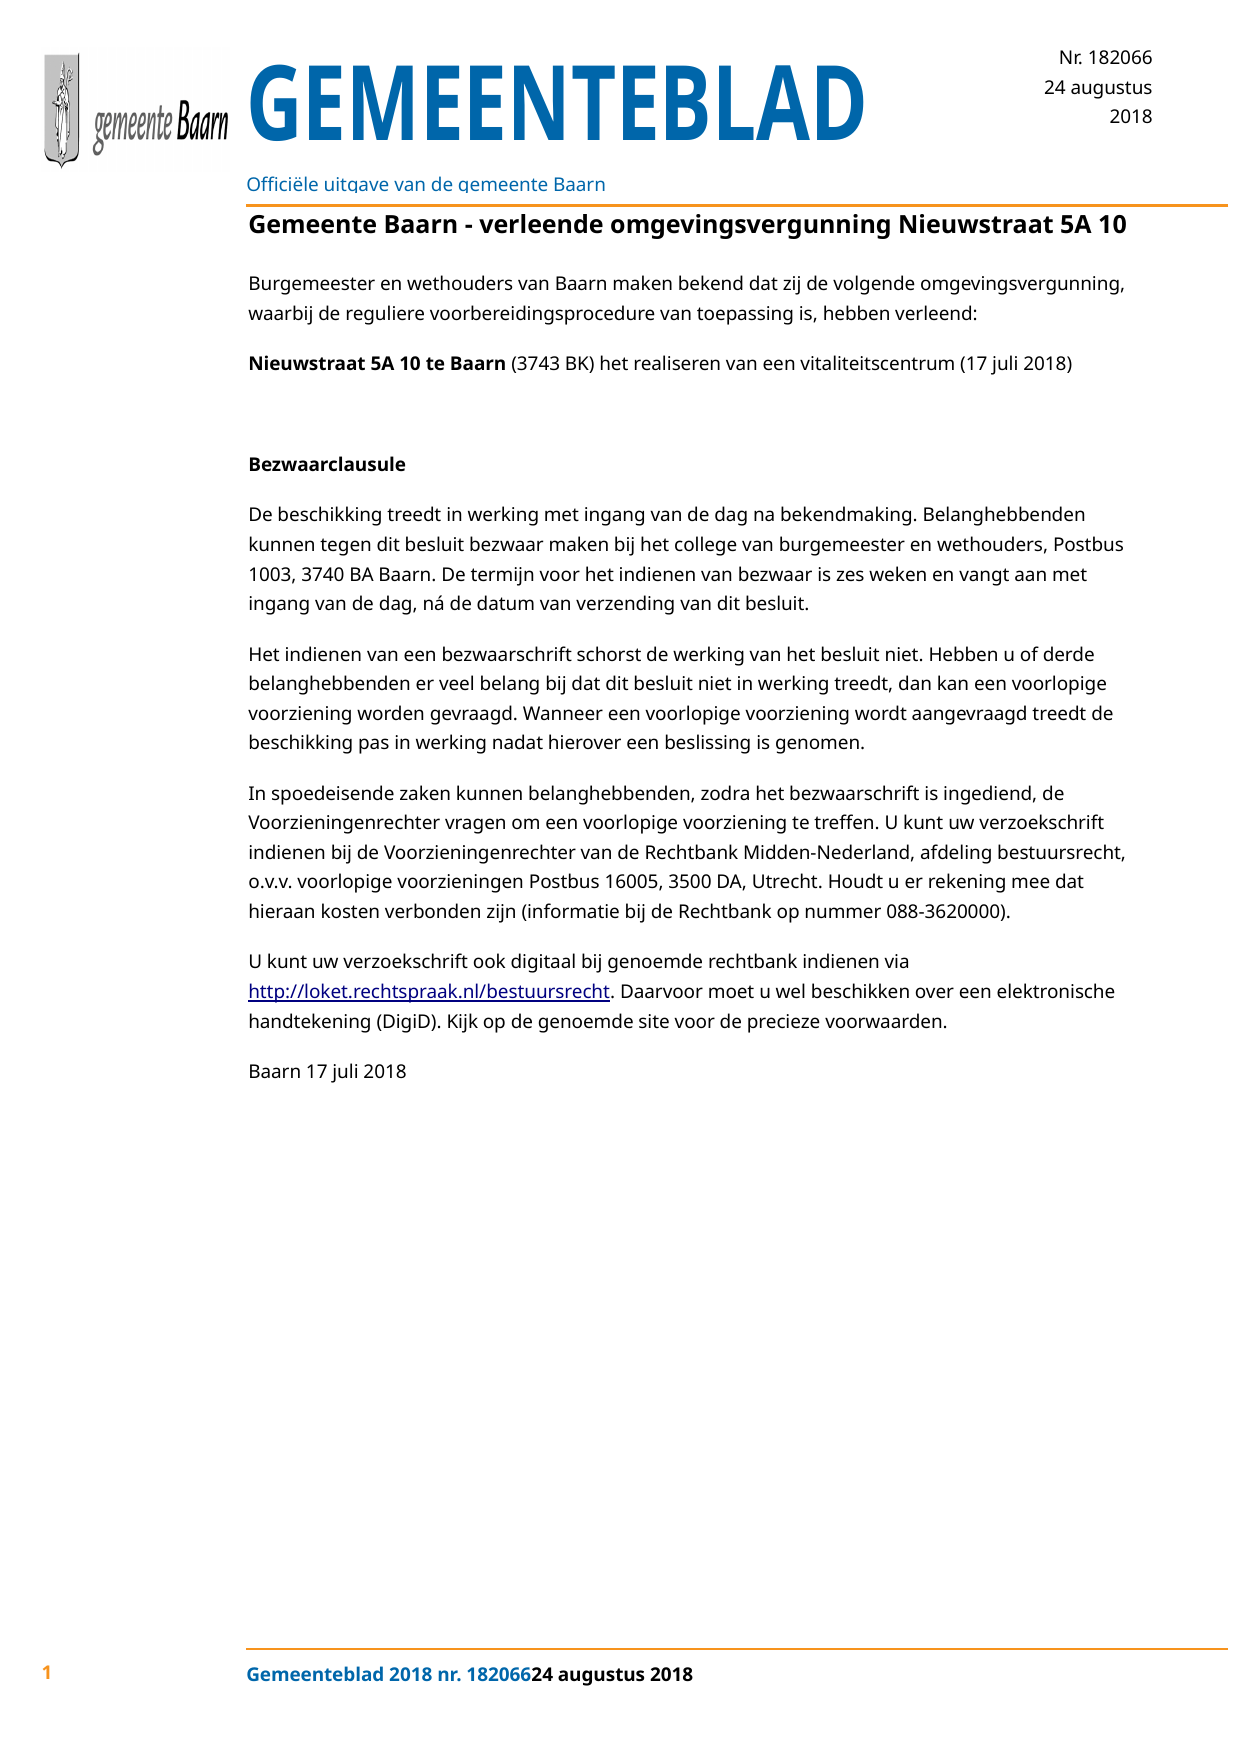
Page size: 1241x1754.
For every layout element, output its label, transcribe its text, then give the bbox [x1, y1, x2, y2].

text Baarn 17 juli 2018 [248, 1058, 1152, 1084]
text Nieuwstraat 5A 10 te Baarn (3743 BK) het realiseren van een vitaliteitscentrum (17 juli 2018) [248, 350, 1152, 376]
text Burgemeester en wethouders van Baarn maken bekend dat zij de volgende omgevingsvergunning, waarbij de reguliere voorbereidingsprocedure van toepassing is, hebben verleend: [248, 270, 1152, 326]
text Bezwaarclausule [248, 451, 1152, 477]
text In spoedeisende zaken kunnen belanghebbenden, zodra het bezwaarschrift is ingediend, de Voorzieningenrechter vragen om een voorlopige voorziening te treffen. U kunt uw verzoekschrift indienen bij de Voorzieningenrechter van de Rechtbank Midden-Nederland, afdeling bestuursrecht, o.v.v. voorlopige voorzieningen Postbus 16005, 3500 DA, Utrecht. Houdt u er rekening mee dat hieraan kosten verbonden zijn (informatie bij de Rechtbank op nummer 088-3620000). [248, 780, 1152, 924]
text U kunt uw verzoekschrift ook digitaal bij genoemde rechtbank indienen via http://loket.rechtspraak.nl/bestuursrecht. Daarvoor moet u wel beschikken over een elektronische handtekening (DigiD). Kijk op de genoemde site voor de precieze voorwaarden. [248, 949, 1152, 1033]
text De beschikking treedt in werking met ingang van de dag na bekendmaking. Belanghebbenden kunnen tegen dit besluit bezwaar maken bij het college van burgemeester en wethouders, Postbus 1003, 3740 BA Baarn. De termijn voor het indienen van bezwaar is zes weken en vangt aan met ingang van de dag, ná de datum van verzending van dit besluit. [248, 502, 1152, 616]
text Gemeente Baarn - verleende omgevingsvergunning Nieuwstraat 5A 10 [248, 207, 1152, 241]
text Het indienen van een bezwaarschrift schorst de werking van het besluit niet. Hebben u of derde belanghebbenden er veel belang bij dat dit besluit niet in werking treedt, dan kan een voorlopige voorziening worden gevraagd. Wanneer een voorlopige voorziening wordt aangevraagd treedt de beschikking pas in werking nadat hierover een beslissing is genomen. [248, 641, 1152, 755]
picture [41, 47, 231, 172]
